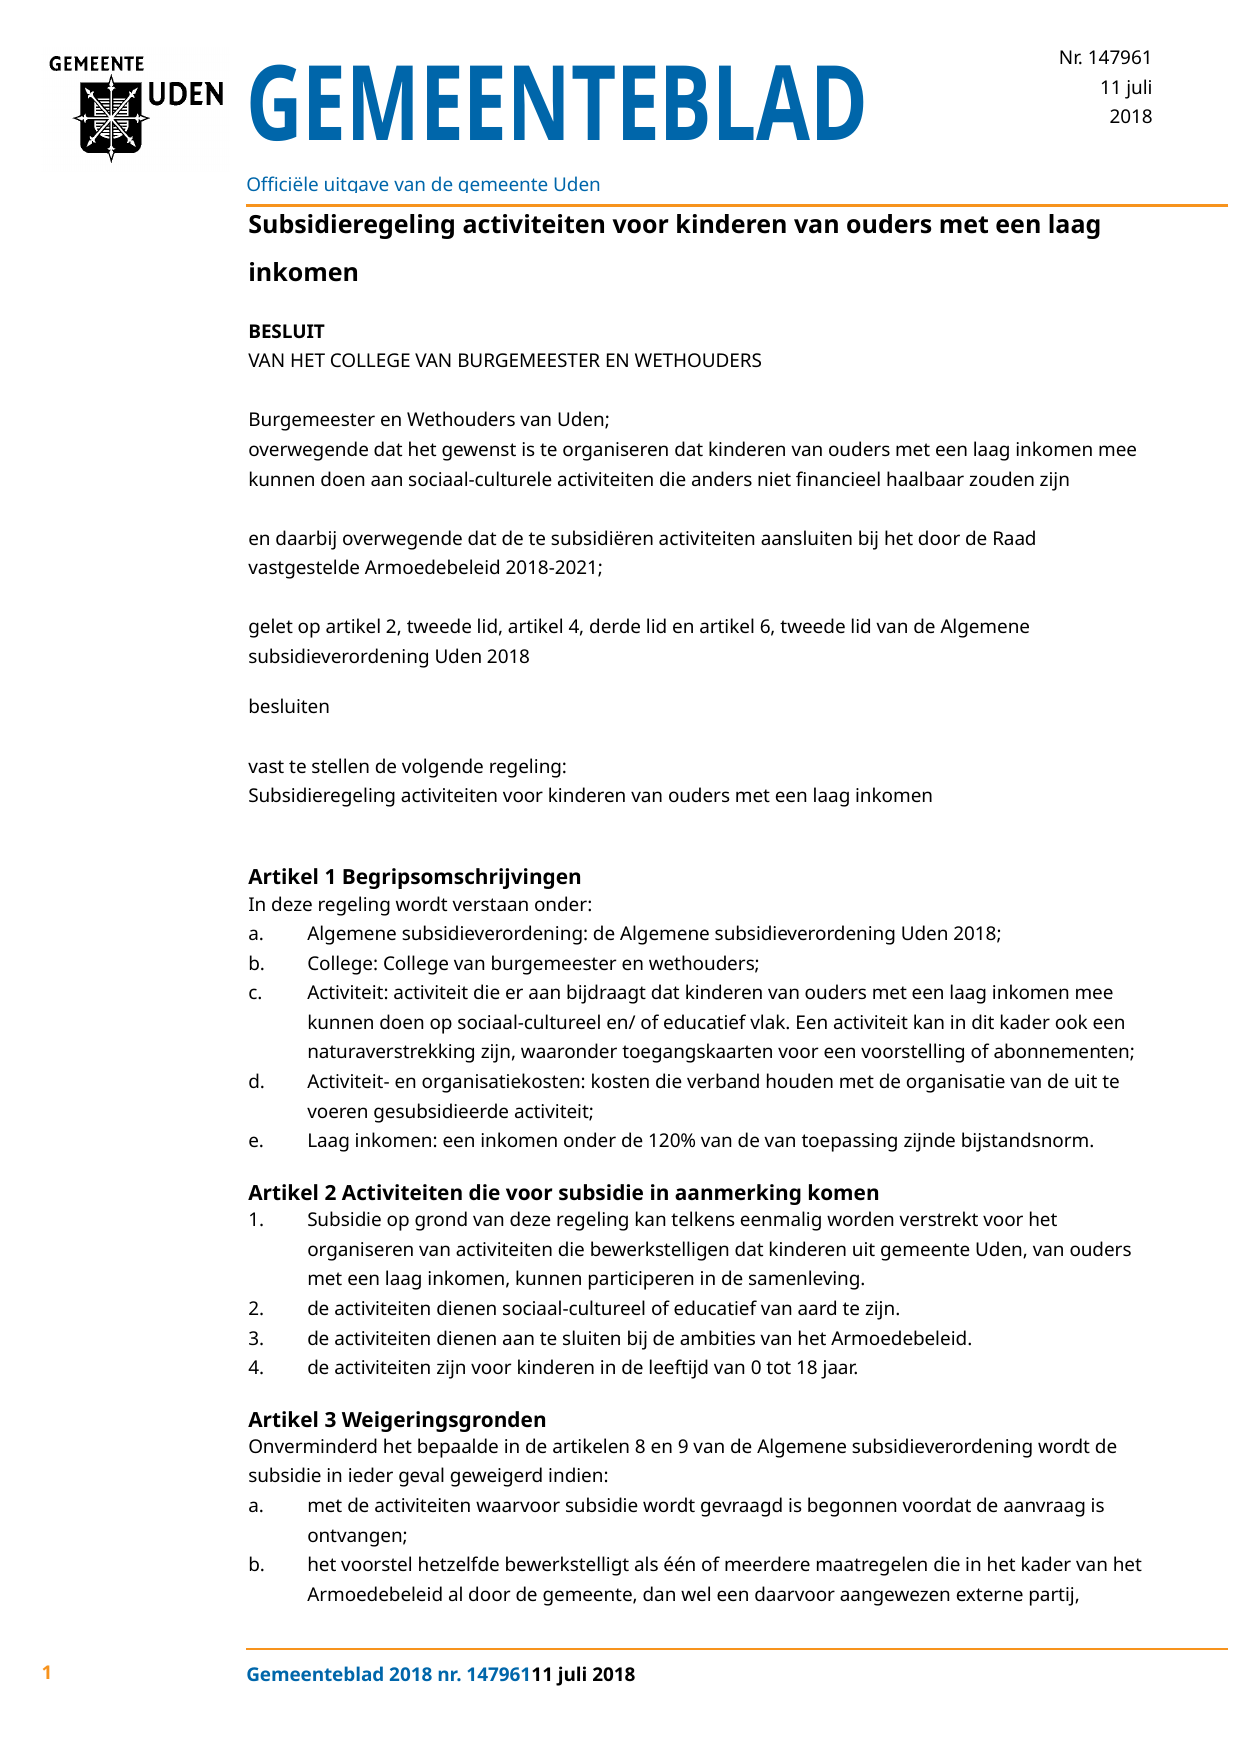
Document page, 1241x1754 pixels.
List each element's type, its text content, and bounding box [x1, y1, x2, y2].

text en daarbij overwegende dat de te subsidiëren activiteiten aansluiten bij het door de Raad vastgestelde Armoedebeleid 2018-2021; [248, 525, 1152, 580]
text Onverminderd het bepaalde in de artikelen 8 en 9 van de Algemene subsidieverordening wordt de subsidie in ieder geval geweigerd indien: [248, 1433, 1152, 1488]
text In deze regeling wordt verstaan onder: [248, 891, 1152, 917]
list College: College van burgemeester en wethouders; [248, 950, 1152, 976]
text Subsidieregeling activiteiten voor kinderen van ouders met een laag inkomen [248, 782, 1152, 808]
list de activiteiten zijn voor kinderen in de leeftijd van 0 tot 18 jaar. [248, 1354, 1152, 1380]
text overwegende dat het gewenst is te organiseren dat kinderen van ouders met een laag inkomen mee kunnen doen aan sociaal-culturele activiteiten die anders niet financieel haalbaar zouden zijn [248, 436, 1152, 492]
list Laag inkomen: een inkomen onder de 120% van de van toepassing zijnde bijstandsnorm. [248, 1127, 1152, 1153]
list met de activiteiten waarvoor subsidie wordt gevraagd is begonnen voordat de aanvraag is ontvangen; [248, 1492, 1152, 1548]
text BESLUIT [248, 318, 1152, 344]
text Artikel 3 Weigeringsgronden [248, 1405, 1152, 1433]
list Algemene subsidieverordening: de Algemene subsidieverordening Uden 2018; [248, 920, 1152, 946]
text Artikel 1 Begripsomschrijvingen [248, 862, 1152, 891]
list Activiteit- en organisatiekosten: kosten die verband houden met de organisatie van de uit te voeren gesubsidieerde activiteit; [248, 1068, 1152, 1124]
text VAN HET COLLEGE VAN BURGEMEESTER EN WETHOUDERS [248, 347, 1152, 373]
list de activiteiten dienen sociaal-cultureel of educatief van aard te zijn. [248, 1295, 1152, 1321]
text Subsidieregeling activiteiten voor kinderen van ouders met een laag inkomen [248, 207, 1152, 288]
list Subsidie op grond van deze regeling kan telkens eenmalig worden verstrekt voor het organiseren van activiteiten die bewerkstelligen dat kinderen uit gemeente Uden, van ouders met een laag inkomen, kunnen participeren in de samenleving. [248, 1206, 1152, 1291]
text Burgemeester en Wethouders van Uden; [248, 407, 1152, 432]
list Activiteit: activiteit die er aan bijdraagt dat kinderen van ouders met een laag inkomen mee kunnen doen op sociaal-cultureel en/ of educatief vlak. Een activiteit kan in dit kader ook een naturaverstrekking zijn, waaronder toegangskaarten voor een voorstelling of abonnementen; [248, 979, 1152, 1064]
picture [41, 47, 231, 172]
text besluiten [248, 694, 1152, 719]
text gelet op artikel 2, tweede lid, artikel 4, derde lid en artikel 6, tweede lid van de Algemene subsidieverordening Uden 2018 [248, 614, 1152, 669]
list de activiteiten dienen aan te sluiten bij de ambities van het Armoedebeleid. [248, 1325, 1152, 1350]
list het voorstel hetzelfde bewerkstelligt als één of meerdere maatregelen die in het kader van het Armoedebeleid al door de gemeente, dan wel een daarvoor aangewezen externe partij, [248, 1551, 1152, 1607]
text vast te stellen de volgende regeling: [248, 753, 1152, 778]
text Artikel 2 Activiteiten die voor subsidie in aanmerking komen [248, 1178, 1152, 1206]
